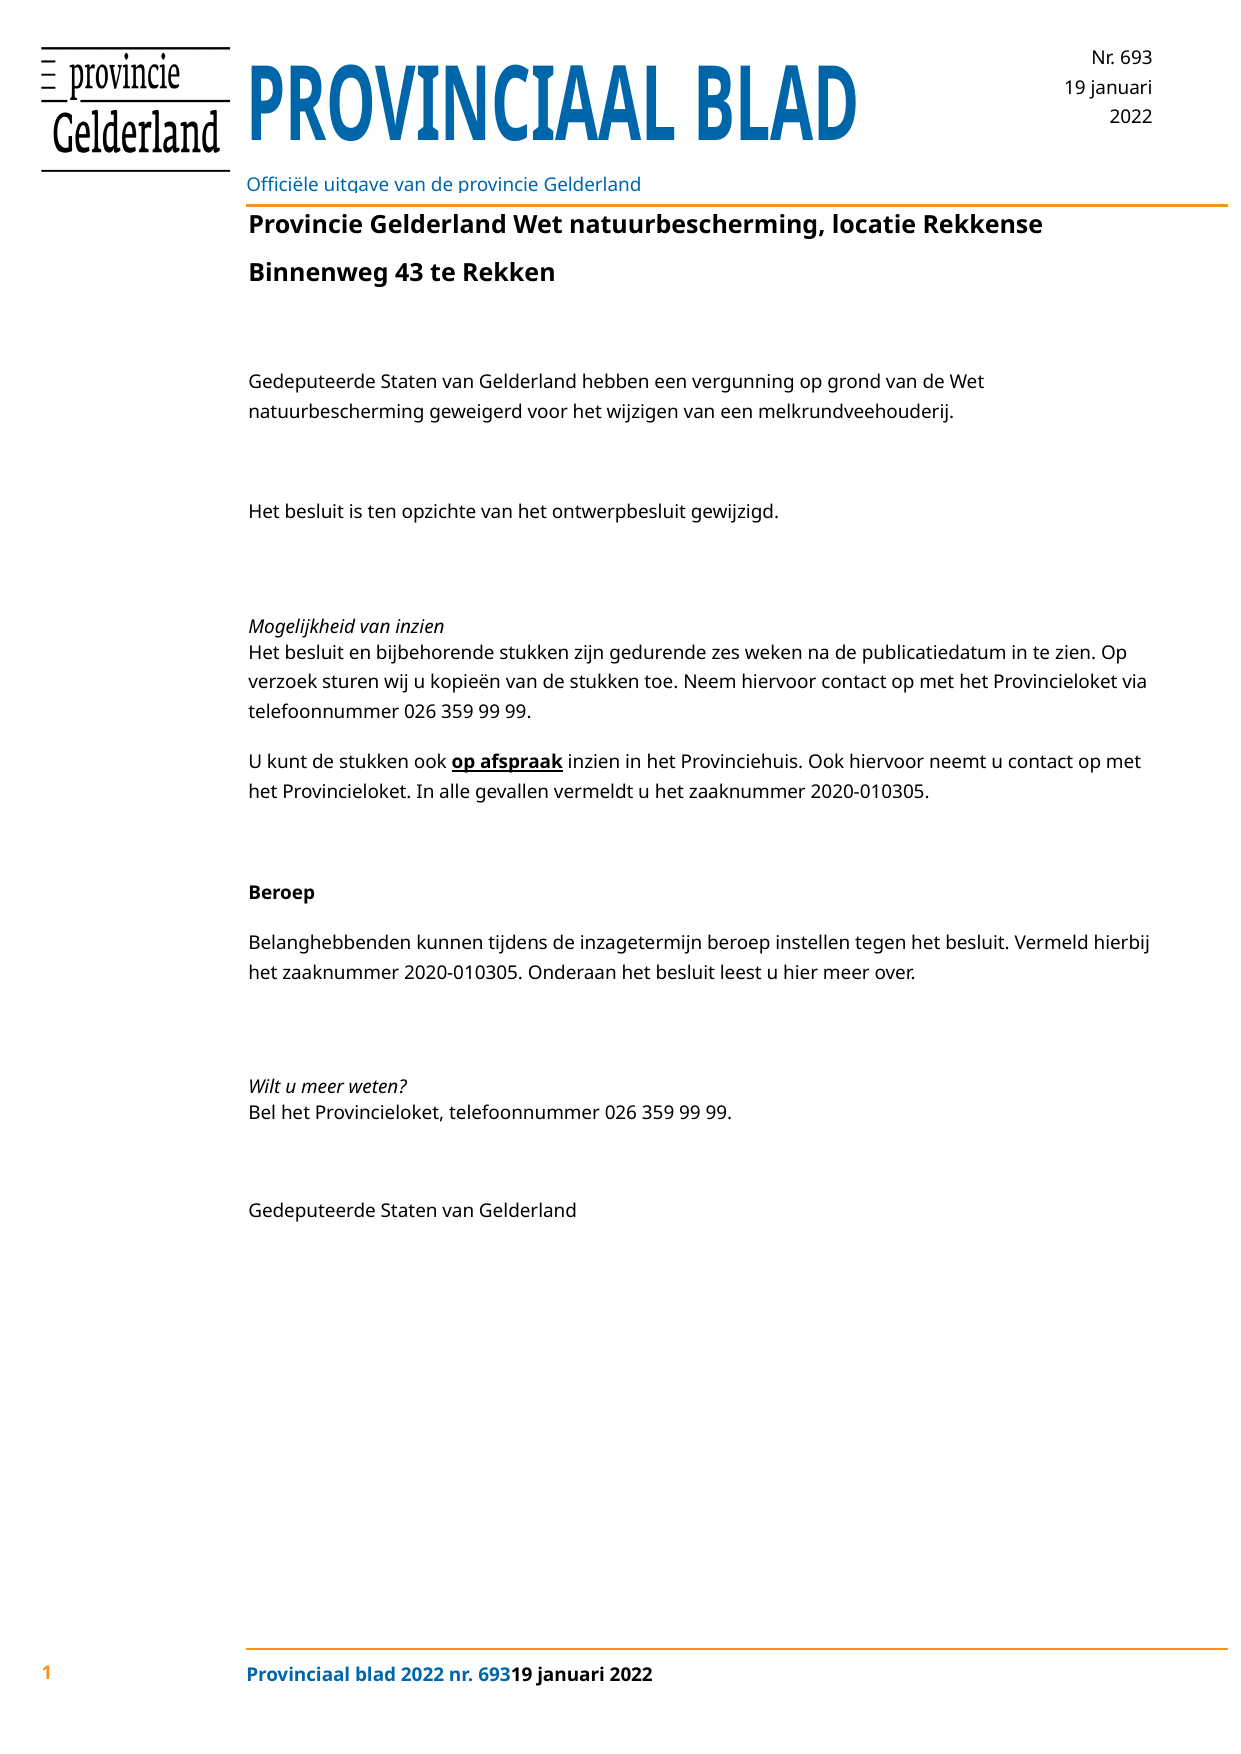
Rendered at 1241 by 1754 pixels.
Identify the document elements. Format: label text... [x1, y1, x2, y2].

text Provincie Gelderland Wet natuurbescherming, locatie Rekkense Binnenweg 43 te Rekken [248, 207, 1152, 288]
text Beroep [248, 879, 1152, 904]
text Gedeputeerde Staten van Gelderland [248, 1197, 1152, 1223]
text Het besluit en bijbehorende stukken zijn gedurende zes weken na de publicatiedatum in te zien. Op verzoek sturen wij u kopieën van de stukken toe. Neem hiervoor contact op met het Provincieloket via telefoonnummer 026 359 99 99. [248, 639, 1152, 724]
text Bel het Provincieloket, telefoonnummer 026 359 99 99. [248, 1099, 1152, 1125]
text Het besluit is ten opzichte van het ontwerpbesluit gewijzigd. [248, 499, 1152, 524]
text Mogelijkheid van inzien [248, 613, 1152, 639]
picture [41, 47, 231, 172]
text Belanghebbenden kunnen tijdens de inzagetermijn beroep instellen tegen het besluit. Vermeld hierbij het zaaknummer 2020-010305. Onderaan het besluit leest u hier meer over. [248, 929, 1152, 984]
text Gedeputeerde Staten van Gelderland hebben een vergunning op grond van de Wet natuurbescherming geweigerd voor het wijzigen van een melkrundveehouderij. [248, 368, 1152, 424]
text U kunt de stukken ook op afspraak inzien in het Provinciehuis. Ook hiervoor neemt u contact op met het Provincieloket. In alle gevallen vermeldt u het zaaknummer 2020-010305. [248, 748, 1152, 804]
text Wilt u meer weten? [248, 1073, 1152, 1099]
